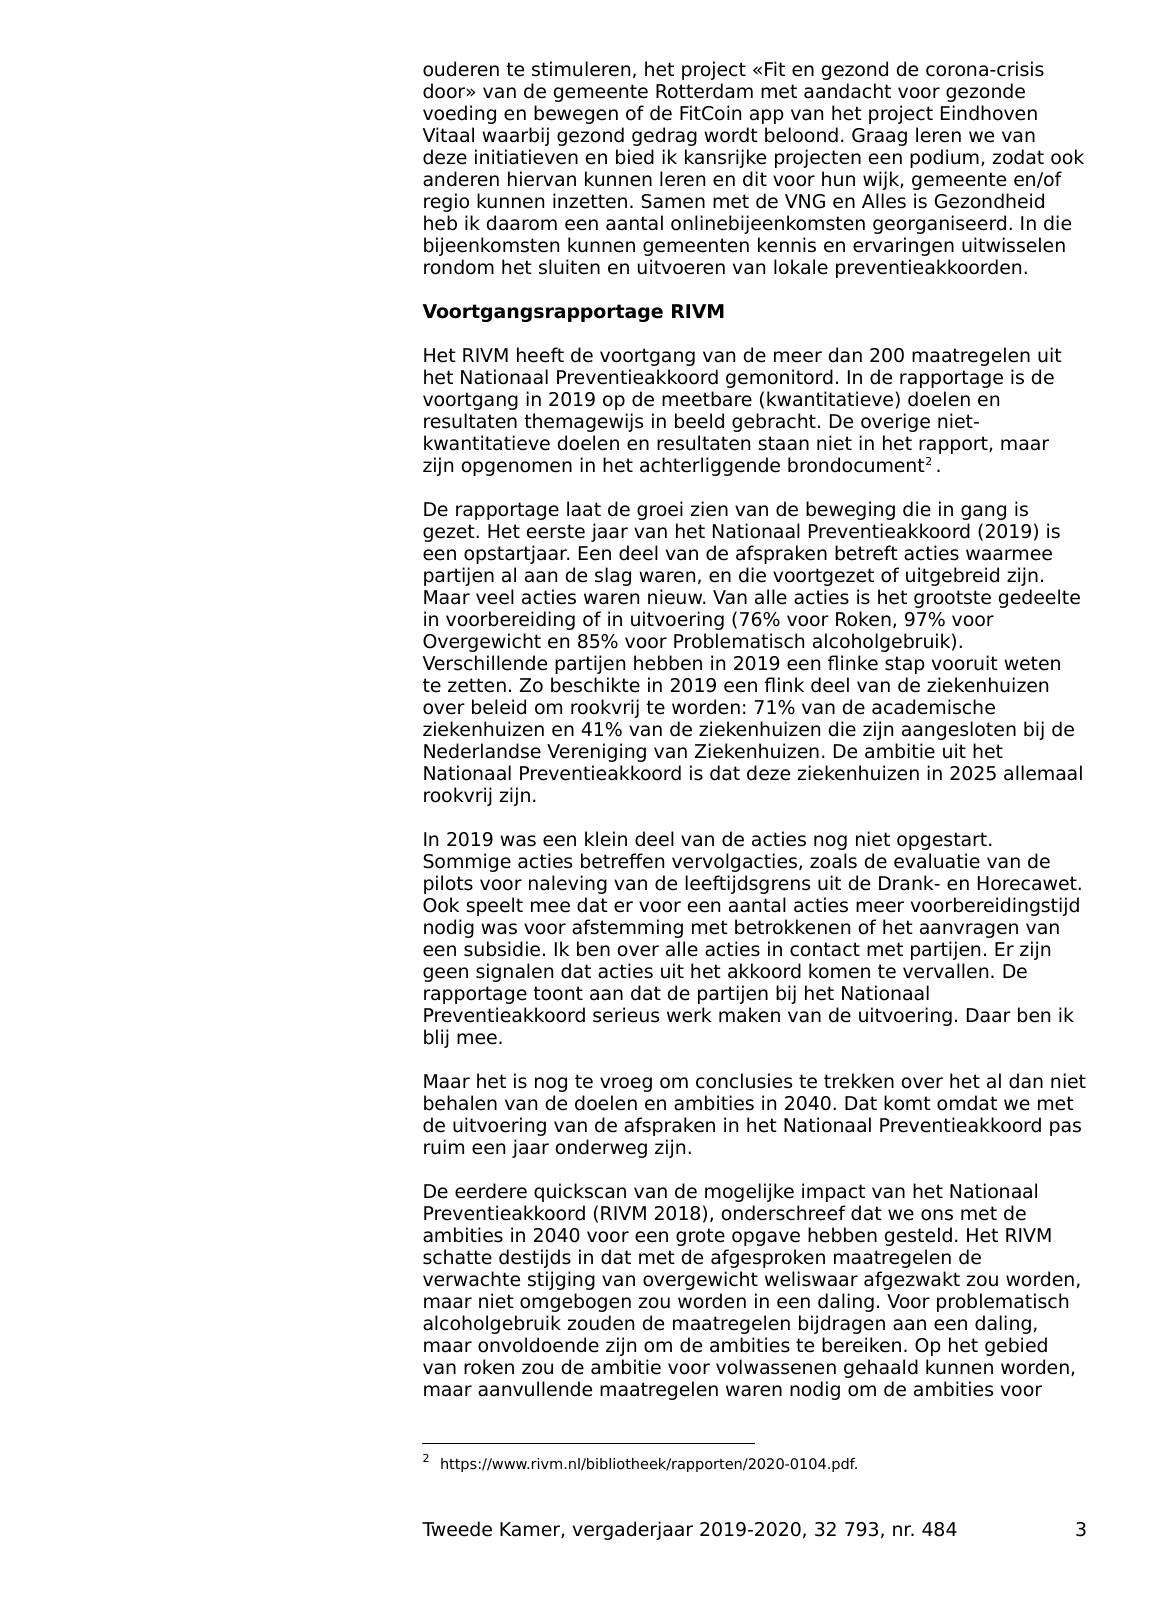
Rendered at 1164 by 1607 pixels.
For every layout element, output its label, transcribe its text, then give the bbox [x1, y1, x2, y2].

text ouderen te stimuleren, het project «Fit en gezond de corona-crisis door» van de gemeente Rotterdam met aandacht voor gezonde voeding en bewegen of de FitCoin app van het project Eindhoven Vitaal waarbij gezond gedrag wordt beloond. Graag leren we van deze initiatieven en bied ik kansrijke projecten een podium, zodat ook anderen hiervan kunnen leren en dit voor hun wijk, gemeente en/of regio kunnen inzetten. Samen met de VNG en Alles is Gezondheid heb ik daarom een aantal onlinebijeenkomsten georganiseerd. In die bijeenkomsten kunnen gemeenten kennis en ervaringen uitwisselen rondom het sluiten en uitvoeren van lokale preventieakkoorden. [422, 59, 1087, 279]
text In 2019 was een klein deel van de acties nog niet opgestart. Sommige acties betreffen vervolgacties, zoals de evaluatie van de pilots voor naleving van de leeftijdsgrens uit de Drank- en Horecawet. Ook speelt mee dat er voor een aantal acties meer voorbereidingstijd nodig was voor afstemming met betrokkenen of het aanvragen van een subsidie. Ik ben over alle acties in contact met partijen. Er zijn geen signalen dat acties uit het akkoord komen te vervallen. De rapportage toont aan dat de partijen bij het Nationaal Preventieakkoord serieus werk maken van de uitvoering. Daar ben ik blij mee. [422, 829, 1087, 1049]
text De rapportage laat de groei zien van de beweging die in gang is gezet. Het eerste jaar van het Nationaal Preventieakkoord (2019) is een opstartjaar. Een deel van de afspraken betreft acties waarmee partijen al aan de slag waren, en die voortgezet of uitgebreid zijn. Maar veel acties waren nieuw. Van alle acties is het grootste gedeelte in voorbereiding of in uitvoering (76% voor Roken, 97% voor Overgewicht en 85% voor Problematisch alcoholgebruik). Verschillende partijen hebben in 2019 een flinke stap vooruit weten te zetten. Zo beschikte in 2019 een flink deel van de ziekenhuizen over beleid om rookvrij te worden: 71% van de academische ziekenhuizen en 41% van de ziekenhuizen die zijn aangesloten bij de Nederlandse Vereniging van Ziekenhuizen. De ambitie uit het Nationaal Preventieakkoord is dat deze ziekenhuizen in 2025 allemaal rookvrij zijn. [422, 499, 1087, 807]
text https://www.rivm.nl/bibliotheek/rapporten/2020-0104.pdf. [422, 1452, 1087, 1474]
text De eerdere quickscan van de mogelijke impact van het Nationaal Preventieakkoord (RIVM 2018), onderschreef dat we ons met de ambities in 2040 voor een grote opgave hebben gesteld. Het RIVM schatte destijds in dat met de afgesproken maatregelen de verwachte stijging van overgewicht weliswaar afgezwakt zou worden, maar niet omgebogen zou worden in een daling. Voor problematisch alcoholgebruik zouden de maatregelen bijdragen aan een daling, maar onvoldoende zijn om de ambities te bereiken. Op het gebied van roken zou de ambitie voor volwassenen gehaald kunnen worden, maar aanvullende maatregelen waren nodig om de ambities voor [422, 1181, 1087, 1401]
text Het RIVM heeft de voortgang van de meer dan 200 maatregelen uit het Nationaal Preventieakkoord gemonitord. In de rapportage is de voortgang in 2019 op de meetbare (kwantitatieve) doelen en resultaten themagewijs in beeld gebracht. De overige niet-kwantitatieve doelen en resultaten staan niet in het rapport, maar zijn opgenomen in het achterliggende brondocument. [422, 345, 1087, 477]
subtitle Voortgangsrapportage RIVM [422, 301, 1087, 323]
text Maar het is nog te vroeg om conclusies te trekken over het al dan niet behalen van de doelen en ambities in 2040. Dat komt omdat we met de uitvoering van de afspraken in het Nationaal Preventieakkoord pas ruim een jaar onderweg zijn. [422, 1071, 1087, 1159]
